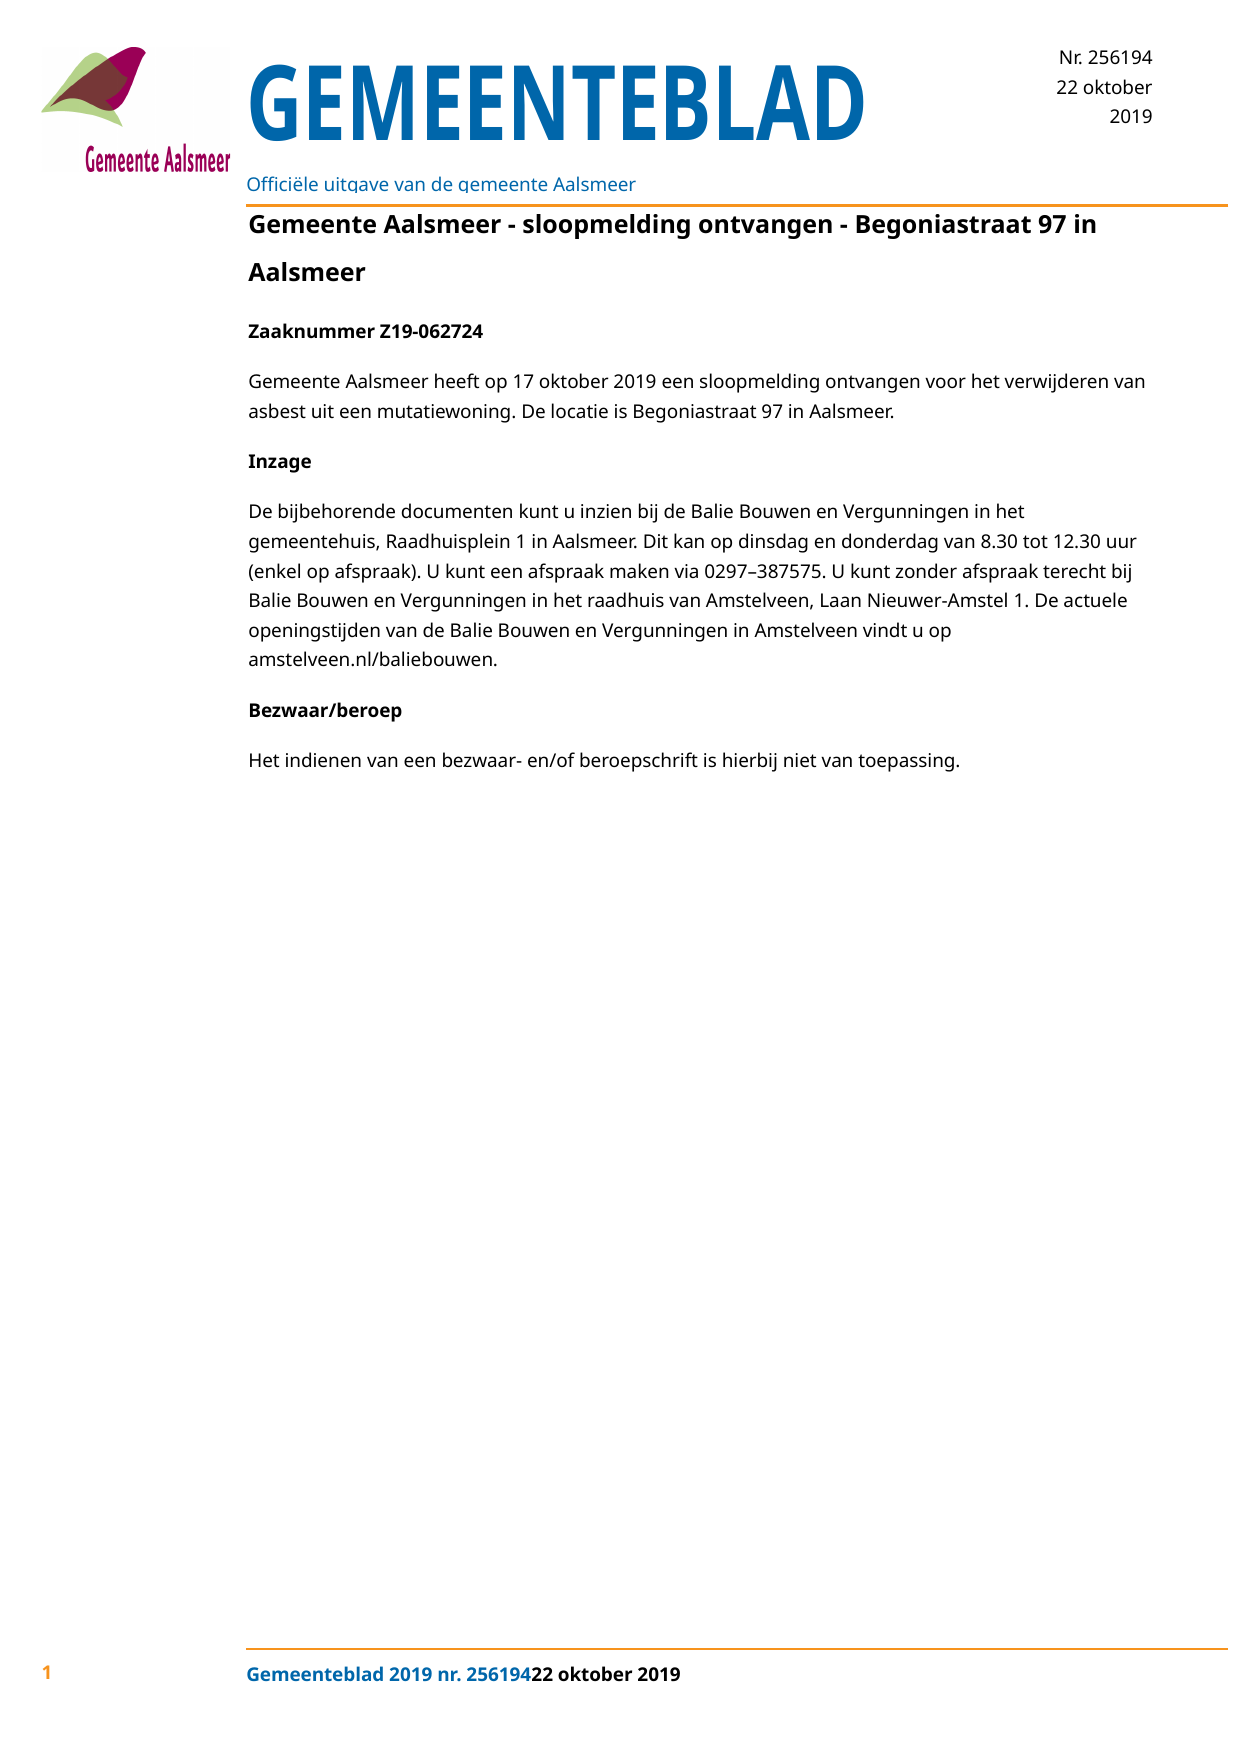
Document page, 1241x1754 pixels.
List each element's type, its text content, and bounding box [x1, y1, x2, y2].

picture [41, 47, 231, 172]
text Gemeente Aalsmeer - sloopmelding ontvangen - Begoniastraat 97 in Aalsmeer [248, 207, 1152, 288]
text Het indienen van een bezwaar- en/of beroepschrift is hierbij niet van toepassing. [248, 747, 1152, 773]
text Gemeente Aalsmeer heeft op 17 oktober 2019 een sloopmelding ontvangen voor het verwijderen van asbest uit een mutatiewoning. De locatie is Begoniastraat 97 in Aalsmeer. [248, 368, 1152, 424]
text Zaaknummer Z19-062724 [248, 318, 1152, 344]
text De bijbehorende documenten kunt u inzien bij de Balie Bouwen en Vergunningen in het gemeentehuis, Raadhuisplein 1 in Aalsmeer. Dit kan op dinsdag en donderdag van 8.30 tot 12.30 uur (enkel op afspraak). U kunt een afspraak maken via 0297–387575. U kunt zonder afspraak terecht bij Balie Bouwen en Vergunningen in het raadhuis van Amstelveen, Laan Nieuwer-Amstel 1. De actuele openingstijden van de Balie Bouwen en Vergunningen in Amstelveen vindt u op amstelveen.nl/baliebouwen. [248, 499, 1152, 672]
text Inzage [248, 448, 1152, 474]
text Bezwaar/beroep [248, 697, 1152, 723]
